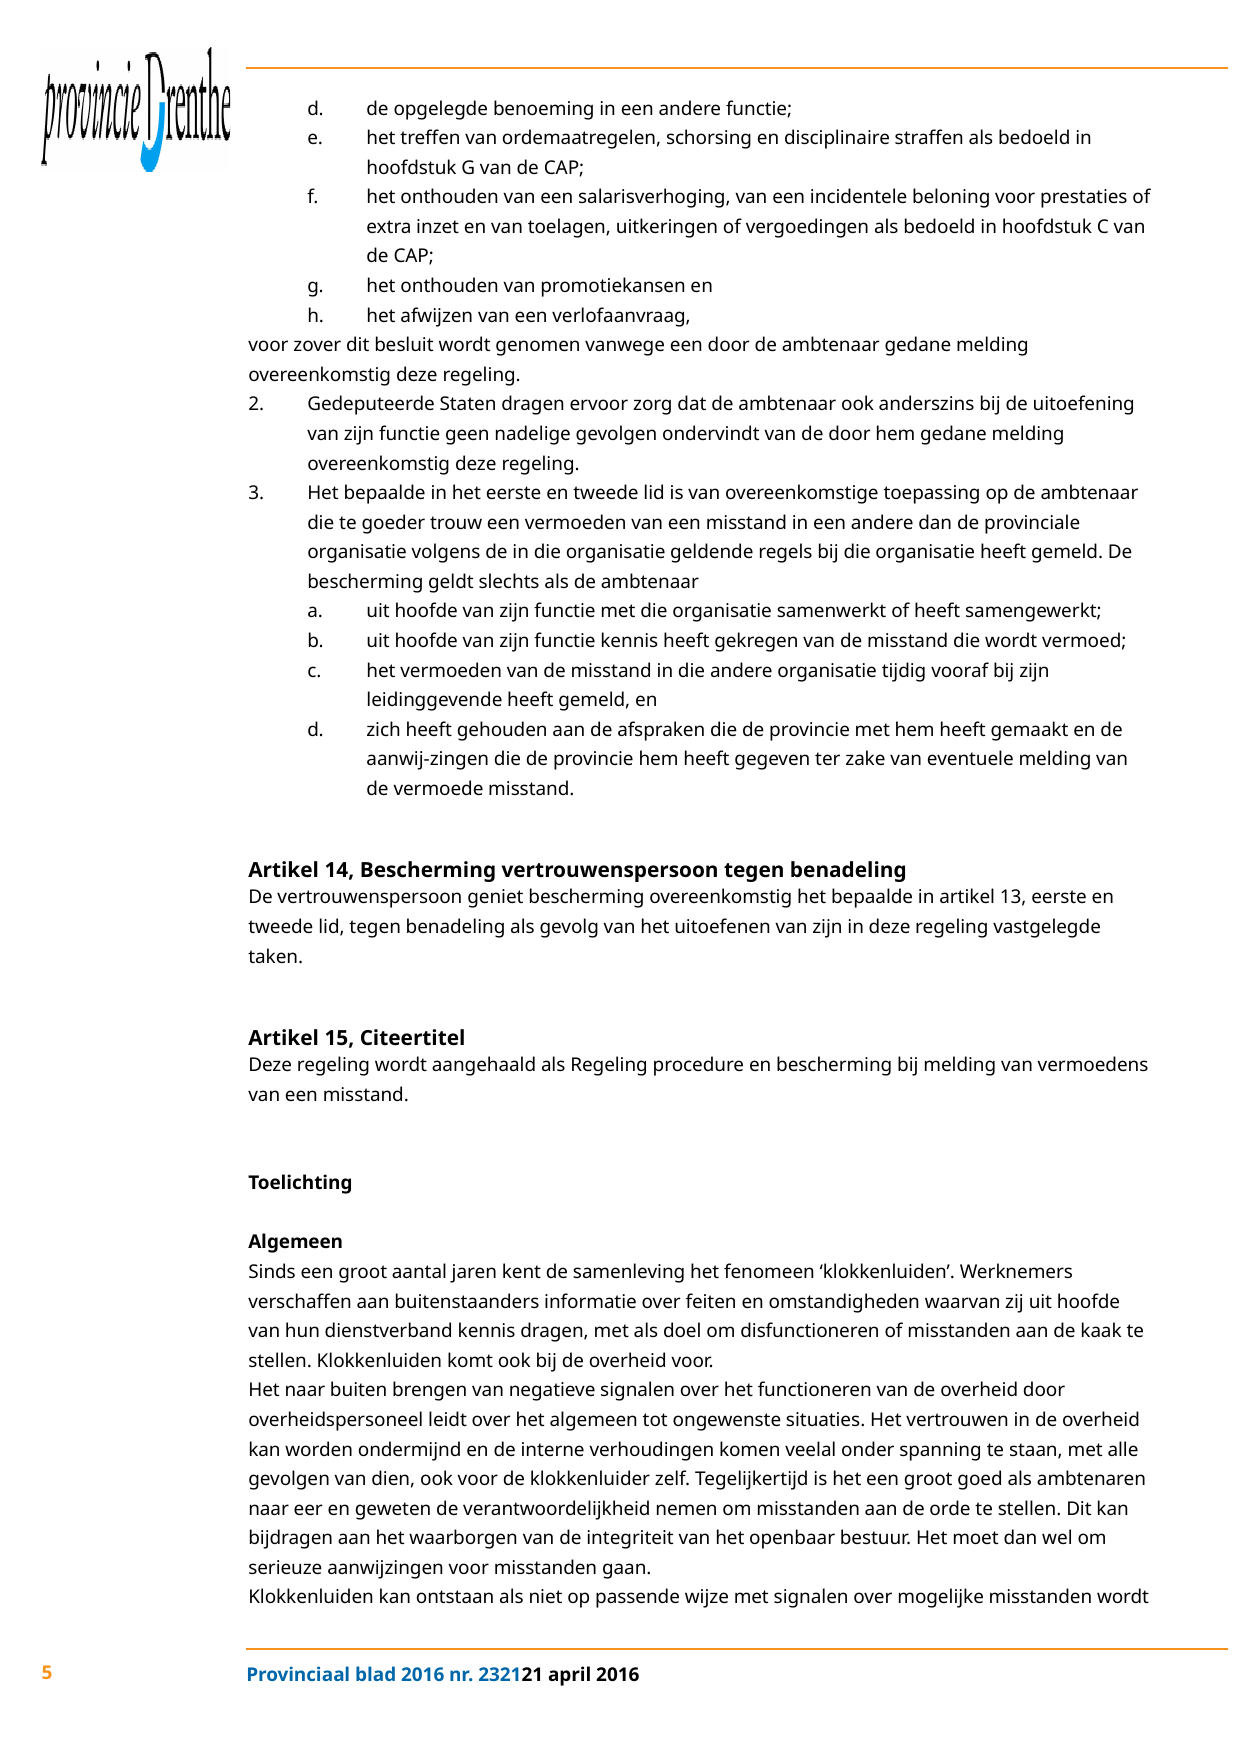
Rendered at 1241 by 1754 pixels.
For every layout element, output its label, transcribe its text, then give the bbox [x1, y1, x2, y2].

text Artikel 15, Citeertitel [248, 1023, 1152, 1051]
text Sinds een groot aantal jaren kent de samenleving het fenomeen ‘klokkenluiden’. Werknemers verschaffen aan buitenstaanders informatie over feiten en omstandigheden waarvan zij uit hoofde van hun dienstverband kennis dragen, met als doel om disfunctioneren of misstanden aan de kaak te stellen. Klokkenluiden komt ook bij de overheid voor. [248, 1258, 1152, 1373]
list het onthouden van een salarisverhoging, van een incidentele beloning voor prestaties of extra inzet en van toelagen, uitkeringen of vergoedingen als bedoeld in hoofdstuk C van de CAP; [307, 183, 1152, 268]
list uit hoofde van zijn functie met die organisatie samenwerkt of heeft samengewerkt; [307, 598, 1152, 623]
text Artikel 14, Bescherming vertrouwenspersoon tegen benadeling [248, 855, 1152, 884]
list het afwijzen van een verlofaanvraag, [307, 302, 1152, 328]
list uit hoofde van zijn functie kennis heeft gekregen van de misstand die wordt vermoed; [307, 627, 1152, 653]
list het vermoeden van de misstand in die andere organisatie tijdig vooraf bij zijn leidinggevende heeft gemeld, en [307, 657, 1152, 712]
text De vertrouwenspersoon geniet bescherming overeenkomstig het bepaalde in artikel 13, eerste en tweede lid, tegen benadeling als gevolg van het uitoefenen van zijn in deze regeling vastgelegde taken. [248, 884, 1152, 968]
text Toelichting [248, 1169, 1152, 1195]
text Het naar buiten brengen van negatieve signalen over het functioneren van de overheid door overheidspersoneel leidt over het algemeen tot ongewenste situaties. Het vertrouwen in de overheid kan worden ondermijnd en de interne verhoudingen komen veelal onder spanning te staan, met alle gevolgen van dien, ook voor de klokkenluider zelf. Tegelijkertijd is het een groot goed als ambtenaren naar eer en geweten de verantwoordelijkheid nemen om misstanden aan de orde te stellen. Dit kan bijdragen aan het waarborgen van de integriteit van het openbaar bestuur. Het moet dan wel om serieuze aanwijzingen voor misstanden gaan. [248, 1377, 1152, 1580]
list Gedeputeerde Staten dragen ervoor zorg dat de ambtenaar ook anderszins bij de uitoefening van zijn functie geen nadelige gevolgen ondervindt van de door hem gedane melding overeenkomstig deze regeling. [248, 391, 1152, 476]
text Klokkenluiden kan ontstaan als niet op passende wijze met signalen over mogelijke misstanden wordt [248, 1584, 1152, 1609]
list Het bepaalde in het eerste en tweede lid is van overeenkomstige toepassing op de ambtenaar die te goeder trouw een vermoeden van een misstand in een andere dan de provinciale organisatie volgens de in die organisatie geldende regels bij die organisatie heeft gemeld. De bescherming geldt slechts als de ambtenaar [248, 479, 1152, 594]
text Deze regeling wordt aangehaald als Regeling procedure en bescherming bij melding van vermoedens van een misstand. [248, 1051, 1152, 1107]
text voor zover dit besluit wordt genomen vanwege een door de ambtenaar gedane melding overeenkomstig deze regeling. [248, 331, 1152, 387]
list het onthouden van promotiekansen en [307, 272, 1152, 298]
list het treffen van ordemaatregelen, schorsing en disciplinaire straffen als bedoeld in hoofdstuk G van de CAP; [307, 124, 1152, 180]
list de opgelegde benoeming in een andere functie; [307, 95, 1152, 121]
picture [41, 47, 231, 172]
list zich heeft gehouden aan de afspraken die de provincie met hem heeft gemaakt en de aanwij-zingen die de provincie hem heeft gegeven ter zake van eventuele melding van de vermoede misstand. [307, 716, 1152, 801]
text Algemeen [248, 1229, 1152, 1254]
